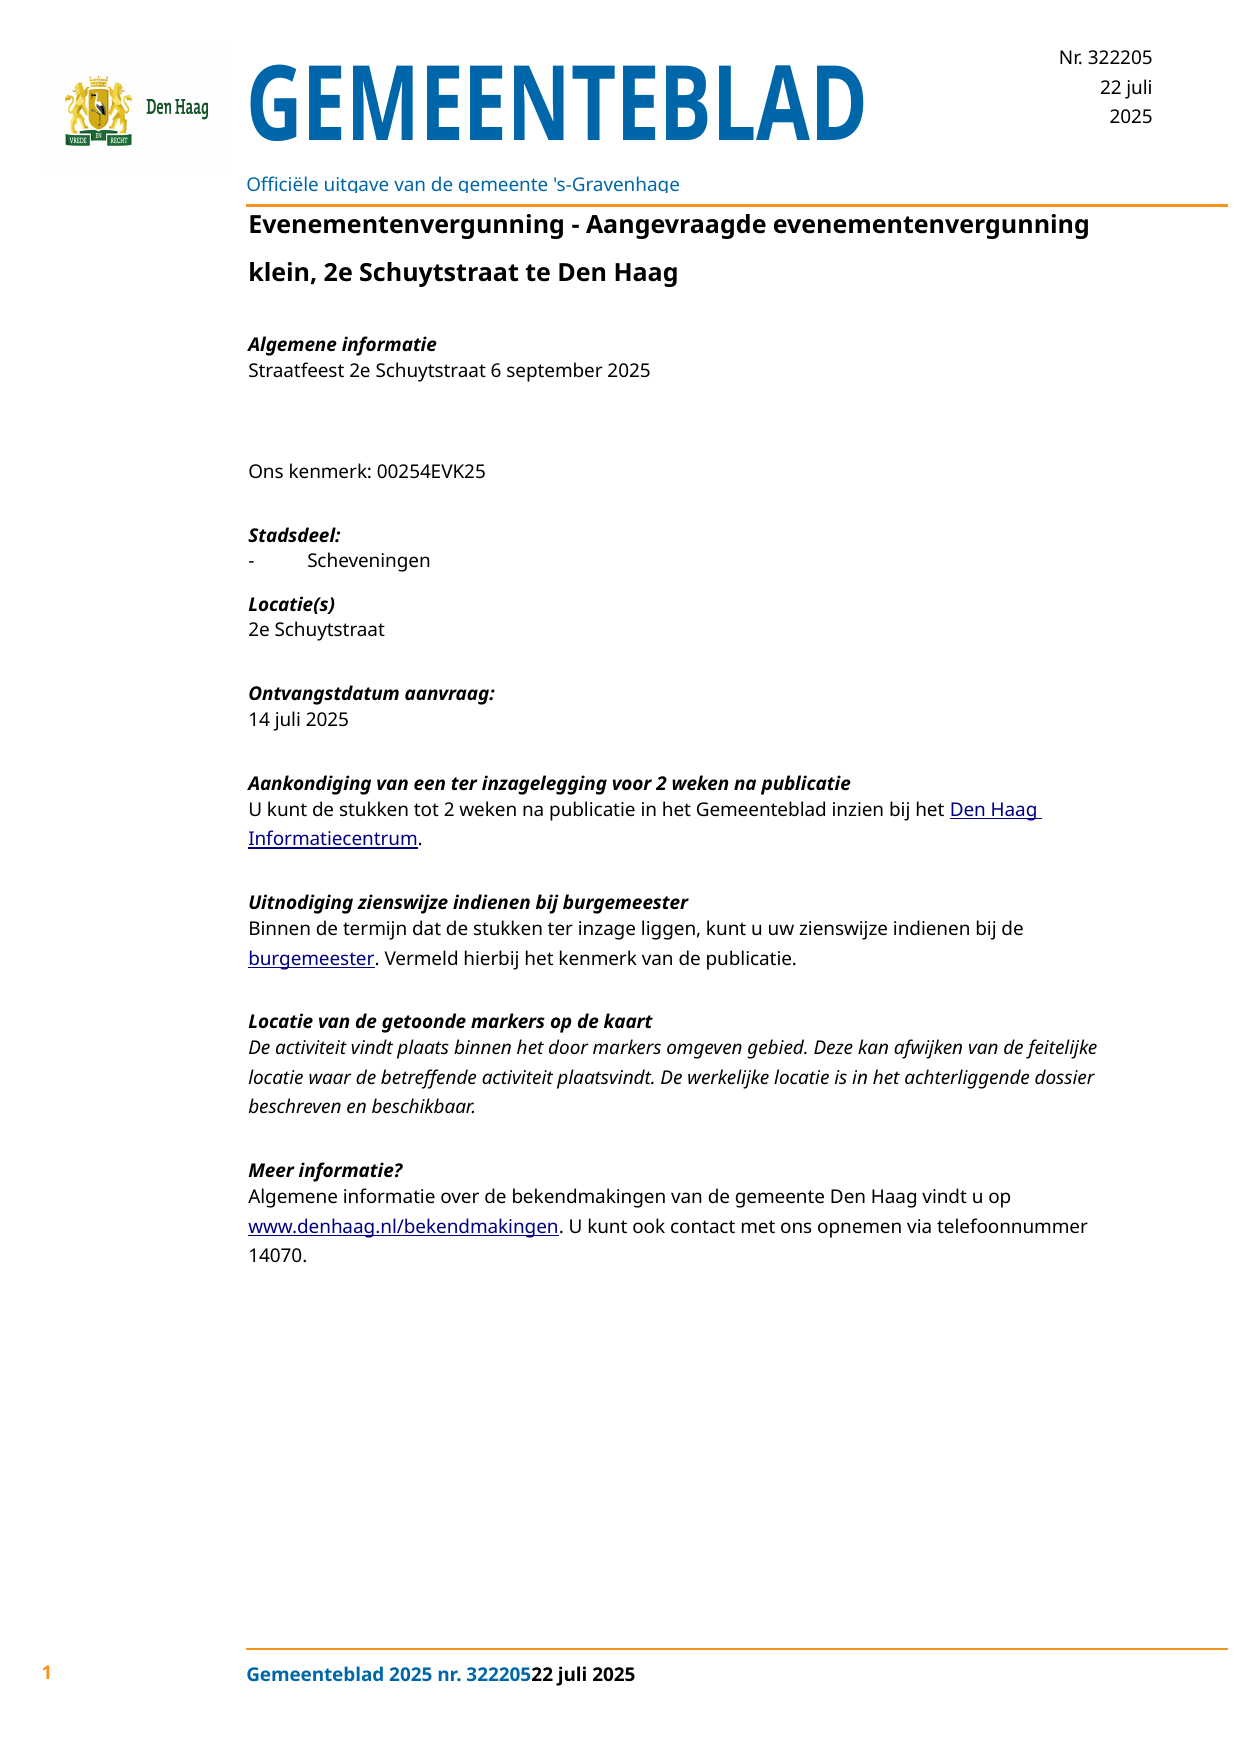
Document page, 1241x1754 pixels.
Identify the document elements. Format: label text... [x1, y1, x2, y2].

text Binnen de termijn dat de stukken ter inzage liggen, kunt u uw zienswijze indienen bij de burgemeester. Vermeld hierbij het kenmerk van de publicatie. [248, 915, 1152, 971]
text Algemene informatie over de bekendmakingen van de gemeente Den Haag vindt u op www.denhaag.nl/bekendmakingen. U kunt ook contact met ons opnemen via telefoonnummer 14070. [248, 1183, 1152, 1268]
text Meer informatie? [248, 1158, 1152, 1183]
text Locatie van de getoonde markers op de kaart [248, 1009, 1152, 1034]
text Ontvangstdatum aanvraag: [248, 681, 1152, 706]
text Evenementenvergunning - Aangevraagde evenementenvergunning klein, 2e Schuytstraat te Den Haag [248, 207, 1152, 288]
text De activiteit vindt plaats binnen het door markers omgeven gebied. Deze kan afwijken van de feitelijke locatie waar de betreffende activiteit plaatsvindt. De werkelijke locatie is in het achterliggende dossier beschreven en beschikbaar. [248, 1034, 1152, 1119]
text Locatie(s) [248, 591, 1152, 617]
text Uitnodiging zienswijze indienen bij burgemeester [248, 889, 1152, 915]
text Algemene informatie [248, 331, 1152, 357]
text 2e Schuytstraat [248, 617, 1152, 642]
text Stadsdeel: [248, 522, 1152, 548]
text U kunt de stukken tot 2 weken na publicatie in het Gemeenteblad inzien bij het Den Haag Informatiecentrum. [248, 796, 1152, 851]
text Aankondiging van een ter inzagelegging voor 2 weken na publicatie [248, 770, 1152, 796]
text 14 juli 2025 [248, 706, 1152, 732]
text Straatfeest 2e Schuytstraat 6 september 2025 [248, 357, 1152, 383]
list Scheveningen [248, 548, 1152, 573]
text Ons kenmerk: 00254EVK25 [248, 458, 1152, 484]
picture [41, 47, 231, 172]
